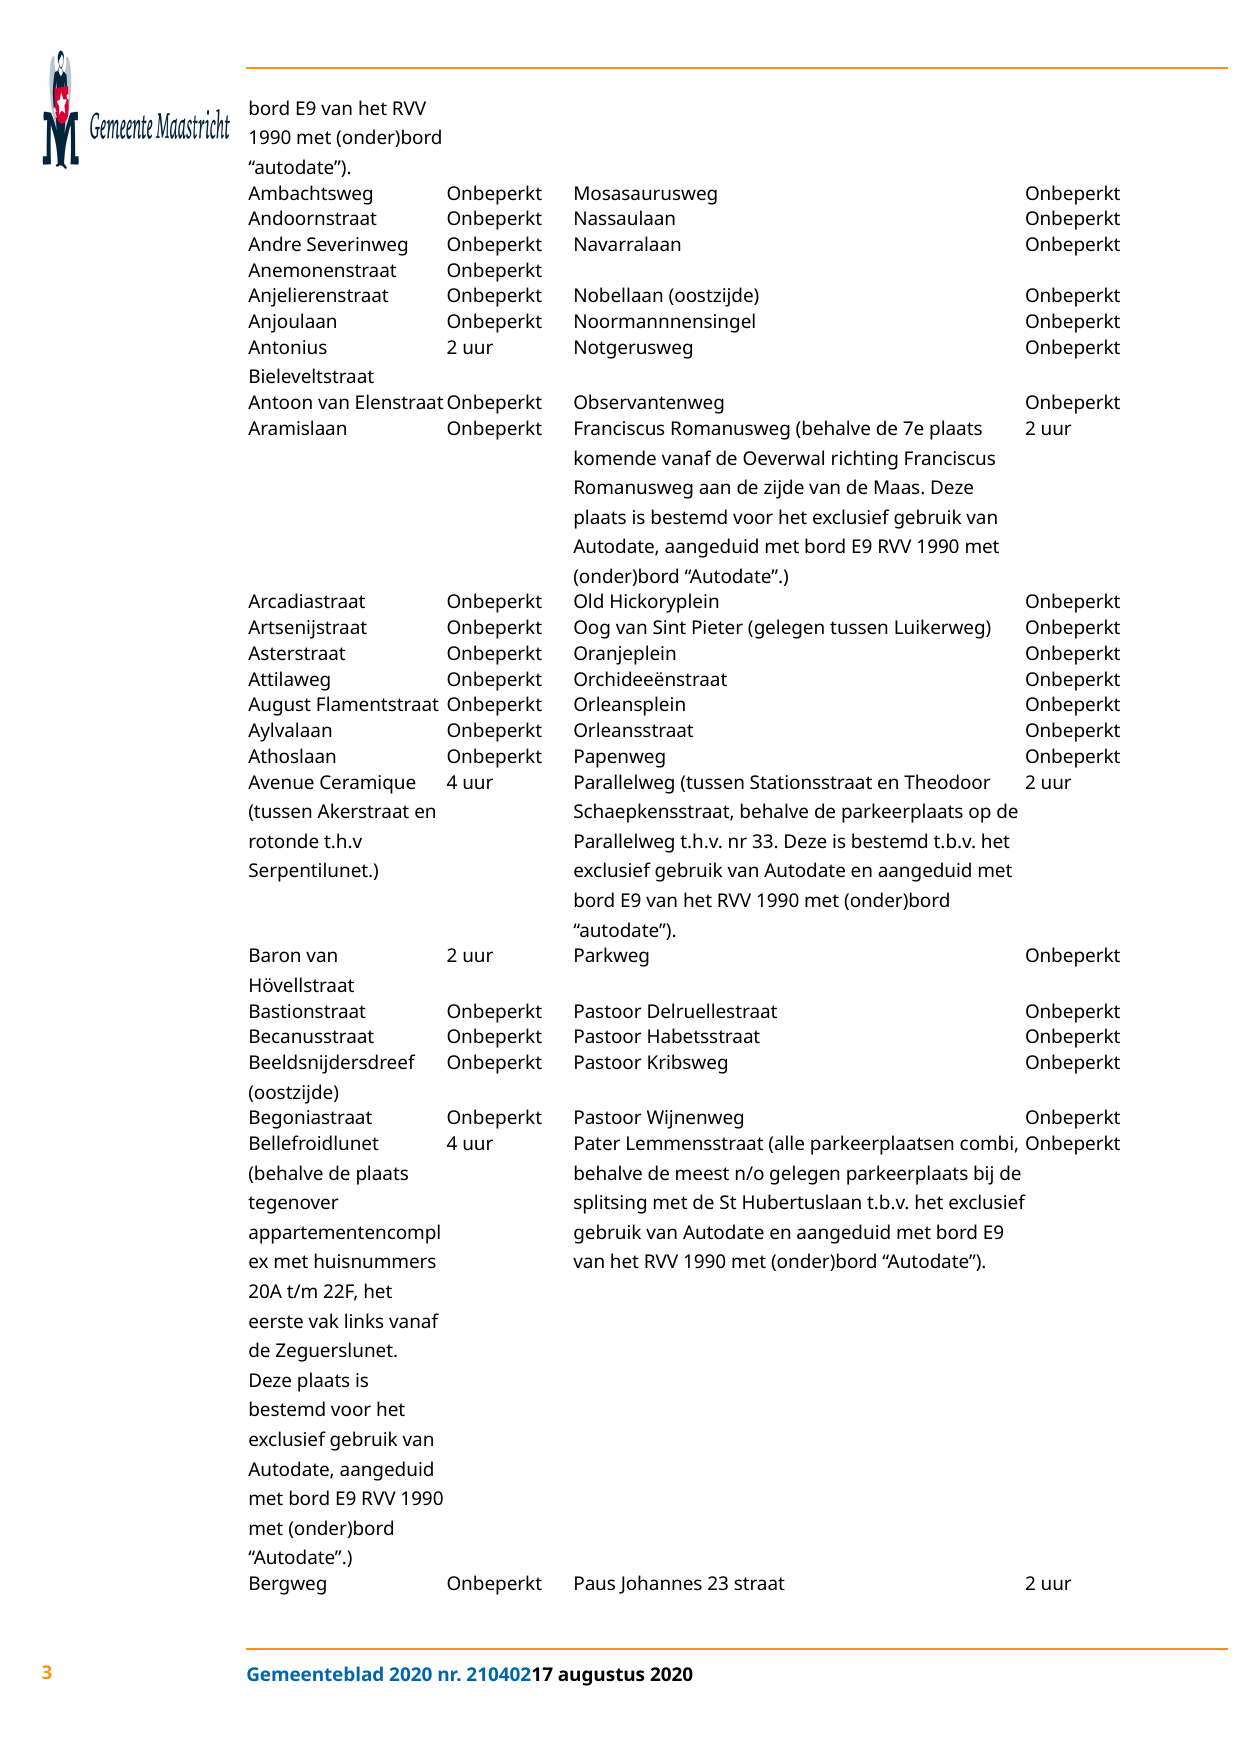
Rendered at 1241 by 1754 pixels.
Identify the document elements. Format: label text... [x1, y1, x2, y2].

table_cell Onbeperkt [446, 180, 573, 205]
table_cell Athoslaan [248, 743, 446, 769]
table_cell Nassaulaan [573, 205, 1025, 231]
table_cell Asterstraat [248, 640, 446, 666]
table_cell Onbeperkt [446, 666, 573, 692]
table_cell Onbeperkt [446, 257, 573, 283]
table_cell Pastoor Habetsstraat [573, 1024, 1025, 1049]
table_cell Parallelweg (tussen Stationsstraat en Theodoor Schaepkensstraat, behalve de parkeerplaats op de Parallelweg t.h.v. nr 33. Deze is bestemd t.b.v. het exclusief gebruik van Autodate en aangeduid met bord E9 van het RVV 1990 met (onder)bord “autodate”). [573, 769, 1025, 942]
table_cell 2 uur [1025, 1570, 1152, 1596]
table_cell Andre Severinweg [248, 231, 446, 257]
table_cell Onbeperkt [1025, 1049, 1152, 1104]
table_cell Onbeperkt [446, 998, 573, 1023]
table_cell Onbeperkt [1025, 334, 1152, 389]
table_cell Onbeperkt [1025, 943, 1152, 998]
table_cell Onbeperkt [1025, 180, 1152, 205]
table_cell Onbeperkt [1025, 666, 1152, 692]
table_cell Anemonenstraat [248, 257, 446, 283]
table_cell Onbeperkt [446, 389, 573, 415]
table_cell 4 uur [446, 769, 573, 942]
table_cell Onbeperkt [446, 231, 573, 257]
table_cell Onbeperkt [1025, 615, 1152, 640]
table_cell Bastionstraat [248, 998, 446, 1023]
table_cell Onbeperkt [446, 1105, 573, 1130]
table_cell Ambachtsweg [248, 180, 446, 205]
table_cell Pastoor Delruellestraat [573, 998, 1025, 1023]
table_cell Onbeperkt [1025, 308, 1152, 334]
table_cell 4 uur [446, 1130, 573, 1570]
table_cell Arcadiastraat [248, 589, 446, 614]
table_cell Onbeperkt [1025, 998, 1152, 1023]
table_cell Nobellaan (oostzijde) [573, 283, 1025, 308]
table_cell Onbeperkt [446, 692, 573, 717]
table_cell Aramislaan [248, 415, 446, 589]
table_cell Franciscus Romanusweg (behalve de 7e plaats komende vanaf de Oeverwal richting Franciscus Romanusweg aan de zijde van de Maas. Deze plaats is bestemd voor het exclusief gebruik van Autodate, aangeduid met bord E9 RVV 1990 met (onder)bord “Autodate”.) [573, 415, 1025, 589]
table_cell Pater Lemmensstraat (alle parkeerplaatsen combi, behalve de meest n/o gelegen parkeerplaats bij de splitsing met de St Hubertuslaan t.b.v. het exclusief gebruik van Autodate en aangeduid met bord E9 van het RVV 1990 met (onder)bord “Autodate”). [573, 1130, 1025, 1570]
table_cell Antonius Bieleveltstraat [248, 334, 446, 389]
table_cell Bellefroidlunet (behalve de plaats tegenover appartementencomplex met huisnummers 20A t/m 22F, het eerste vak links vanaf de Zeguerslunet. Deze plaats is bestemd voor het exclusief gebruik van Autodate, aangeduid met bord E9 RVV 1990 met (onder)bord “Autodate”.) [248, 1130, 446, 1570]
table_cell [1025, 257, 1152, 283]
table_cell Onbeperkt [1025, 589, 1152, 614]
table_cell Onbeperkt [446, 415, 573, 589]
table_cell Onbeperkt [446, 308, 573, 334]
table_cell Artsenijstraat [248, 615, 446, 640]
table_cell 2 uur [1025, 415, 1152, 589]
table_cell Onbeperkt [446, 283, 573, 308]
table_cell Papenweg [573, 743, 1025, 769]
table_cell Old Hickoryplein [573, 589, 1025, 614]
table_cell Noormannnensingel [573, 308, 1025, 334]
table_cell Observantenweg [573, 389, 1025, 415]
table_cell Onbeperkt [446, 589, 573, 614]
table_cell Navarralaan [573, 231, 1025, 257]
table_cell bord E9 van het RVV 1990 met (onder)bord “autodate”). [248, 95, 446, 180]
table_cell Onbeperkt [446, 743, 573, 769]
table_cell Anjelierenstraat [248, 283, 446, 308]
table_cell Onbeperkt [446, 615, 573, 640]
table_cell Becanusstraat [248, 1024, 446, 1049]
table_cell Onbeperkt [1025, 283, 1152, 308]
table_cell August Flamentstraat [248, 692, 446, 717]
table_cell Orchideeënstraat [573, 666, 1025, 692]
table_cell Paus Johannes 23 straat [573, 1570, 1025, 1596]
table_cell Begoniastraat [248, 1105, 446, 1130]
table_cell Onbeperkt [446, 1049, 573, 1104]
table_cell Mosasaurusweg [573, 180, 1025, 205]
table_cell 2 uur [446, 334, 573, 389]
table_cell Onbeperkt [446, 1024, 573, 1049]
table_cell Antoon van Elenstraat [248, 389, 446, 415]
table_cell [573, 95, 1025, 180]
table_cell [573, 257, 1025, 283]
table_cell Oranjeplein [573, 640, 1025, 666]
table_cell Orleansplein [573, 692, 1025, 717]
table_cell Onbeperkt [446, 205, 573, 231]
table_cell Attilaweg [248, 666, 446, 692]
table_cell Pastoor Kribsweg [573, 1049, 1025, 1104]
table_cell Onbeperkt [1025, 718, 1152, 743]
table_cell Onbeperkt [1025, 640, 1152, 666]
table_cell Bergweg [248, 1570, 446, 1596]
table_cell Baron van Hövellstraat [248, 943, 446, 998]
table_cell Parkweg [573, 943, 1025, 998]
table_cell Onbeperkt [1025, 205, 1152, 231]
table_cell Onbeperkt [1025, 1130, 1152, 1570]
table_cell [1025, 95, 1152, 180]
table_cell Anjoulaan [248, 308, 446, 334]
table_cell Aylvalaan [248, 718, 446, 743]
table_cell Notgerusweg [573, 334, 1025, 389]
table_cell Onbeperkt [446, 718, 573, 743]
table_cell Oog van Sint Pieter (gelegen tussen Luikerweg) [573, 615, 1025, 640]
table_cell Orleansstraat [573, 718, 1025, 743]
table_cell Onbeperkt [1025, 389, 1152, 415]
table_cell Onbeperkt [446, 640, 573, 666]
table_cell Avenue Ceramique (tussen Akerstraat en rotonde t.h.v Serpentilunet.) [248, 769, 446, 942]
table_cell Onbeperkt [1025, 1024, 1152, 1049]
picture [41, 47, 231, 172]
table_cell 2 uur [1025, 769, 1152, 942]
table_cell 2 uur [446, 943, 573, 998]
table_cell Onbeperkt [446, 1570, 573, 1596]
table_cell [446, 95, 573, 180]
table_cell Onbeperkt [1025, 231, 1152, 257]
table_cell Onbeperkt [1025, 1105, 1152, 1130]
table_cell Onbeperkt [1025, 743, 1152, 769]
table_cell Onbeperkt [1025, 692, 1152, 717]
table_cell Andoornstraat [248, 205, 446, 231]
table_cell Pastoor Wijnenweg [573, 1105, 1025, 1130]
table_cell Beeldsnijdersdreef (oostzijde) [248, 1049, 446, 1104]
